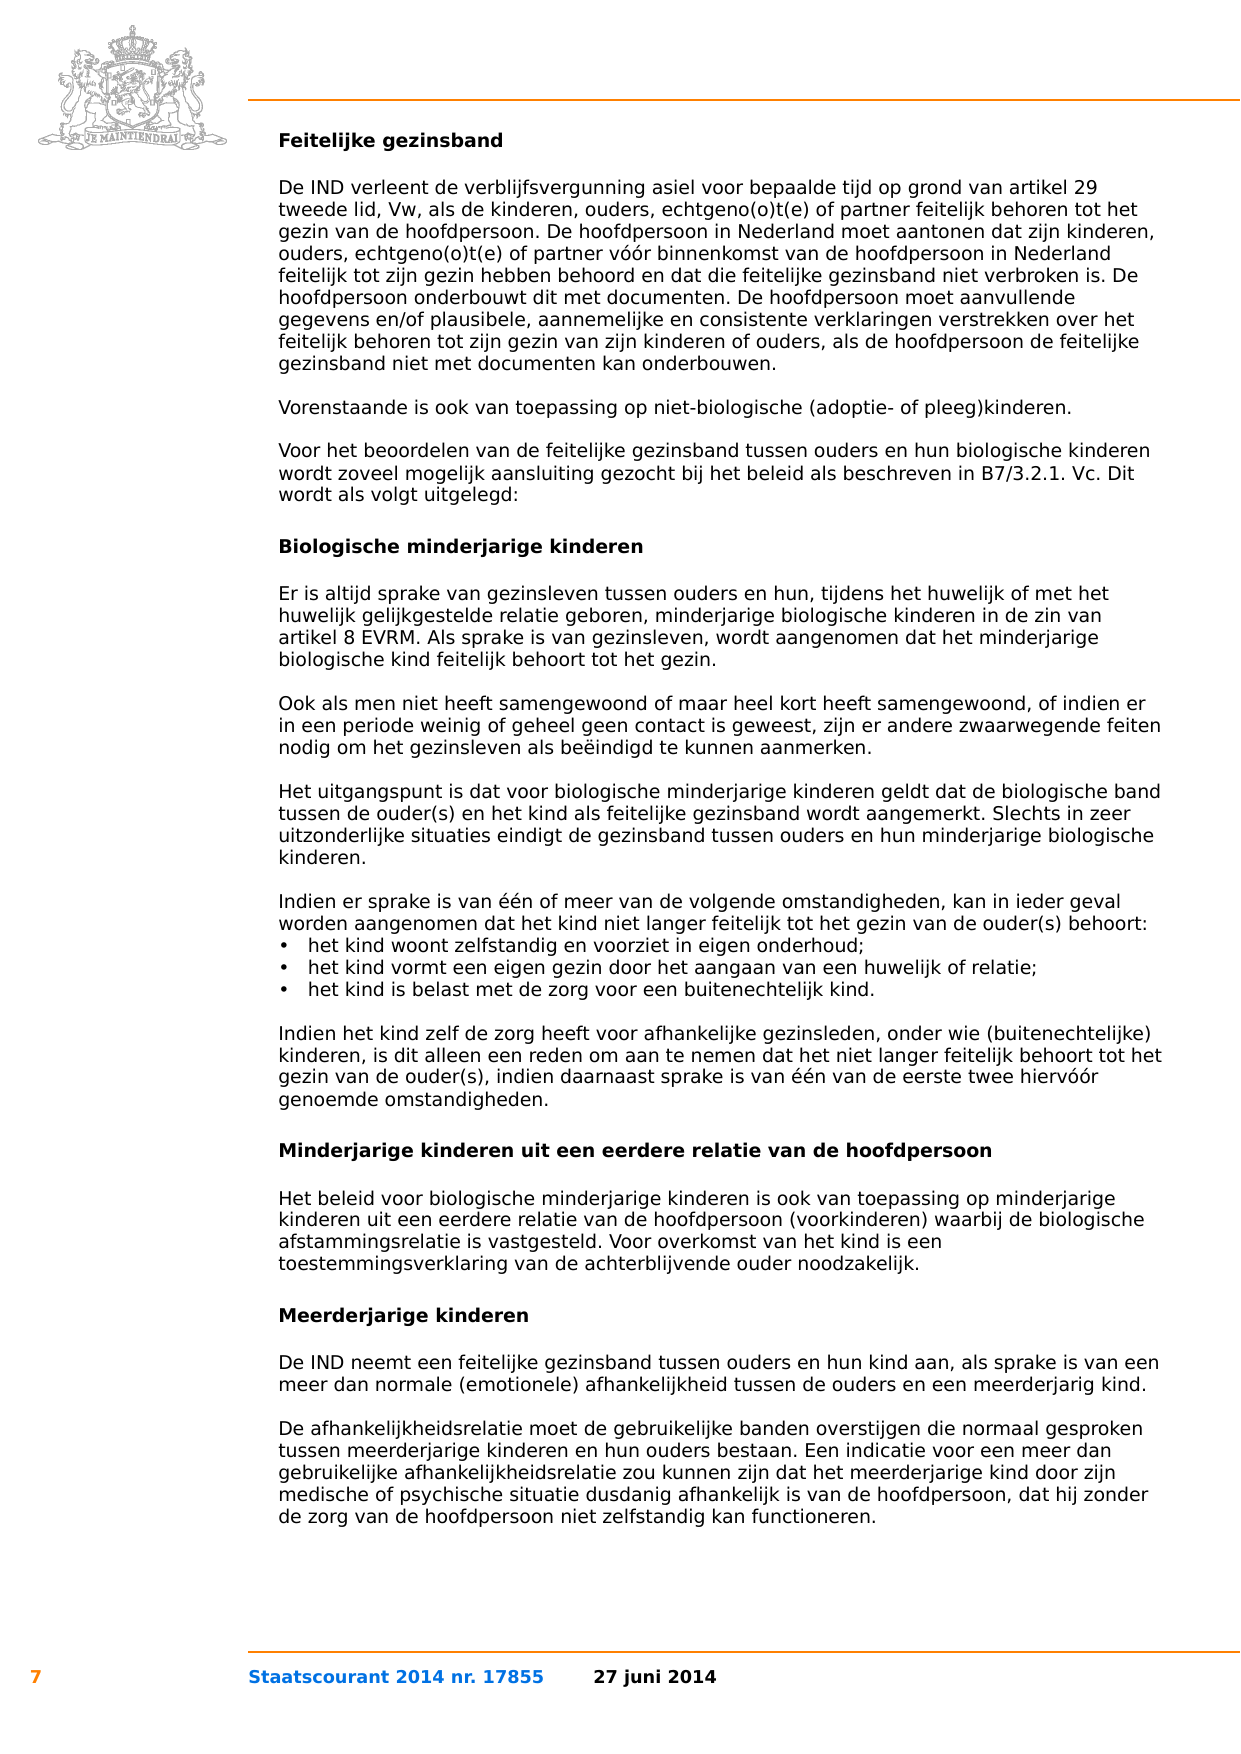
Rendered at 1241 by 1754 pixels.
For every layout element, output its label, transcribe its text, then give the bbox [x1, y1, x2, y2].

subtitle Minderjarige kinderen uit een eerdere relatie van de hoofdpersoon [278, 1140, 1163, 1162]
text Voor het beoordelen van de feitelijke gezinsband tussen ouders en hun biologische kinderen wordt zoveel mogelijk aansluiting gezocht bij het beleid als beschreven in B7/3.2.1. Vc. Dit wordt als volgt uitgelegd: [278, 440, 1163, 506]
subtitle Biologische minderjarige kinderen [278, 536, 1163, 558]
text Er is altijd sprake van gezinsleven tussen ouders en hun, tijdens het huwelijk of met het huwelijk gelijkgestelde relatie geboren, minderjarige biologische kinderen in de zin van artikel 8 EVRM. Als sprake is van gezinsleven, wordt aangenomen dat het minderjarige biologische kind feitelijk behoort tot het gezin. [278, 583, 1163, 671]
text De afhankelijkheidsrelatie moet de gebruikelijke banden overstijgen die normaal gesproken tussen meerderjarige kinderen en hun ouders bestaan. Een indicatie voor een meer dan gebruikelijke afhankelijkheidsrelatie zou kunnen zijn dat het meerderjarige kind door zijn medische of psychische situatie dusdanig afhankelijk is van de hoofdpersoon, dat hij zonder de zorg van de hoofdpersoon niet zelfstandig kan functioneren. [278, 1418, 1163, 1528]
text Ook als men niet heeft samengewoond of maar heel kort heeft samengewoond, of indien er in een periode weinig of geheel geen contact is geweest, zijn er andere zwaarwegende feiten nodig om het gezinsleven als beëindigd te kunnen aanmerken. [278, 693, 1163, 759]
text Vorenstaande is ook van toepassing op niet-biologische (adoptie- of pleeg)kinderen. [278, 397, 1163, 418]
subtitle Feitelijke gezinsband [278, 130, 1163, 152]
text De IND neemt een feitelijke gezinsband tussen ouders en hun kind aan, als sprake is van een meer dan normale (emotionele) afhankelijkheid tussen de ouders en een meerderjarig kind. [278, 1352, 1163, 1396]
text • het kind is belast met de zorg voor een buitenechtelijk kind. [278, 979, 1163, 1001]
text Indien er sprake is van één of meer van de volgende omstandigheden, kan in ieder geval worden aangenomen dat het kind niet langer feitelijk tot het gezin van de ouder(s) behoort: [278, 891, 1163, 935]
text Het uitgangspunt is dat voor biologische minderjarige kinderen geldt dat de biologische band tussen de ouder(s) en het kind als feitelijke gezinsband wordt aangemerkt. Slechts in zeer uitzonderlijke situaties eindigt de gezinsband tussen ouders en hun minderjarige biologische kinderen. [278, 781, 1163, 869]
text • het kind woont zelfstandig en voorziet in eigen onderhoud; [278, 935, 1163, 957]
text De IND verleent de verblijfsvergunning asiel voor bepaalde tijd op grond van artikel 29 tweede lid, Vw, als de kinderen, ouders, echtgeno(o)t(e) of partner feitelijk behoren tot het gezin van de hoofdpersoon. De hoofdpersoon in Nederland moet aantonen dat zijn kinderen, ouders, echtgeno(o)t(e) of partner vóór binnenkomst van de hoofdpersoon in Nederland feitelijk tot zijn gezin hebben behoord en dat die feitelijke gezinsband niet verbroken is. De hoofdpersoon onderbouwt dit met documenten. De hoofdpersoon moet aanvullende gegevens en/of plausibele, aannemelijke en consistente verklaringen verstrekken over het feitelijk behoren tot zijn gezin van zijn kinderen of ouders, als de hoofdpersoon de feitelijke gezinsband niet met documenten kan onderbouwen. [278, 177, 1163, 375]
text Het beleid voor biologische minderjarige kinderen is ook van toepassing op minderjarige kinderen uit een eerdere relatie van de hoofdpersoon (voorkinderen) waarbij de biologische afstammingsrelatie is vastgesteld. Voor overkomst van het kind is een toestemmingsverklaring van de achterblijvende ouder noodzakelijk. [278, 1187, 1163, 1275]
text Indien het kind zelf de zorg heeft voor afhankelijke gezinsleden, onder wie (buitenechtelijke) kinderen, is dit alleen een reden om aan te nemen dat het niet langer feitelijk behoort tot het gezin van de ouder(s), indien daarnaast sprake is van één van de eerste twee hiervóór genoemde omstandigheden. [278, 1022, 1163, 1110]
text • het kind vormt een eigen gezin door het aangaan van een huwelijk of relatie; [278, 957, 1163, 979]
subtitle Meerderjarige kinderen [278, 1305, 1163, 1327]
picture [38, 25, 227, 150]
